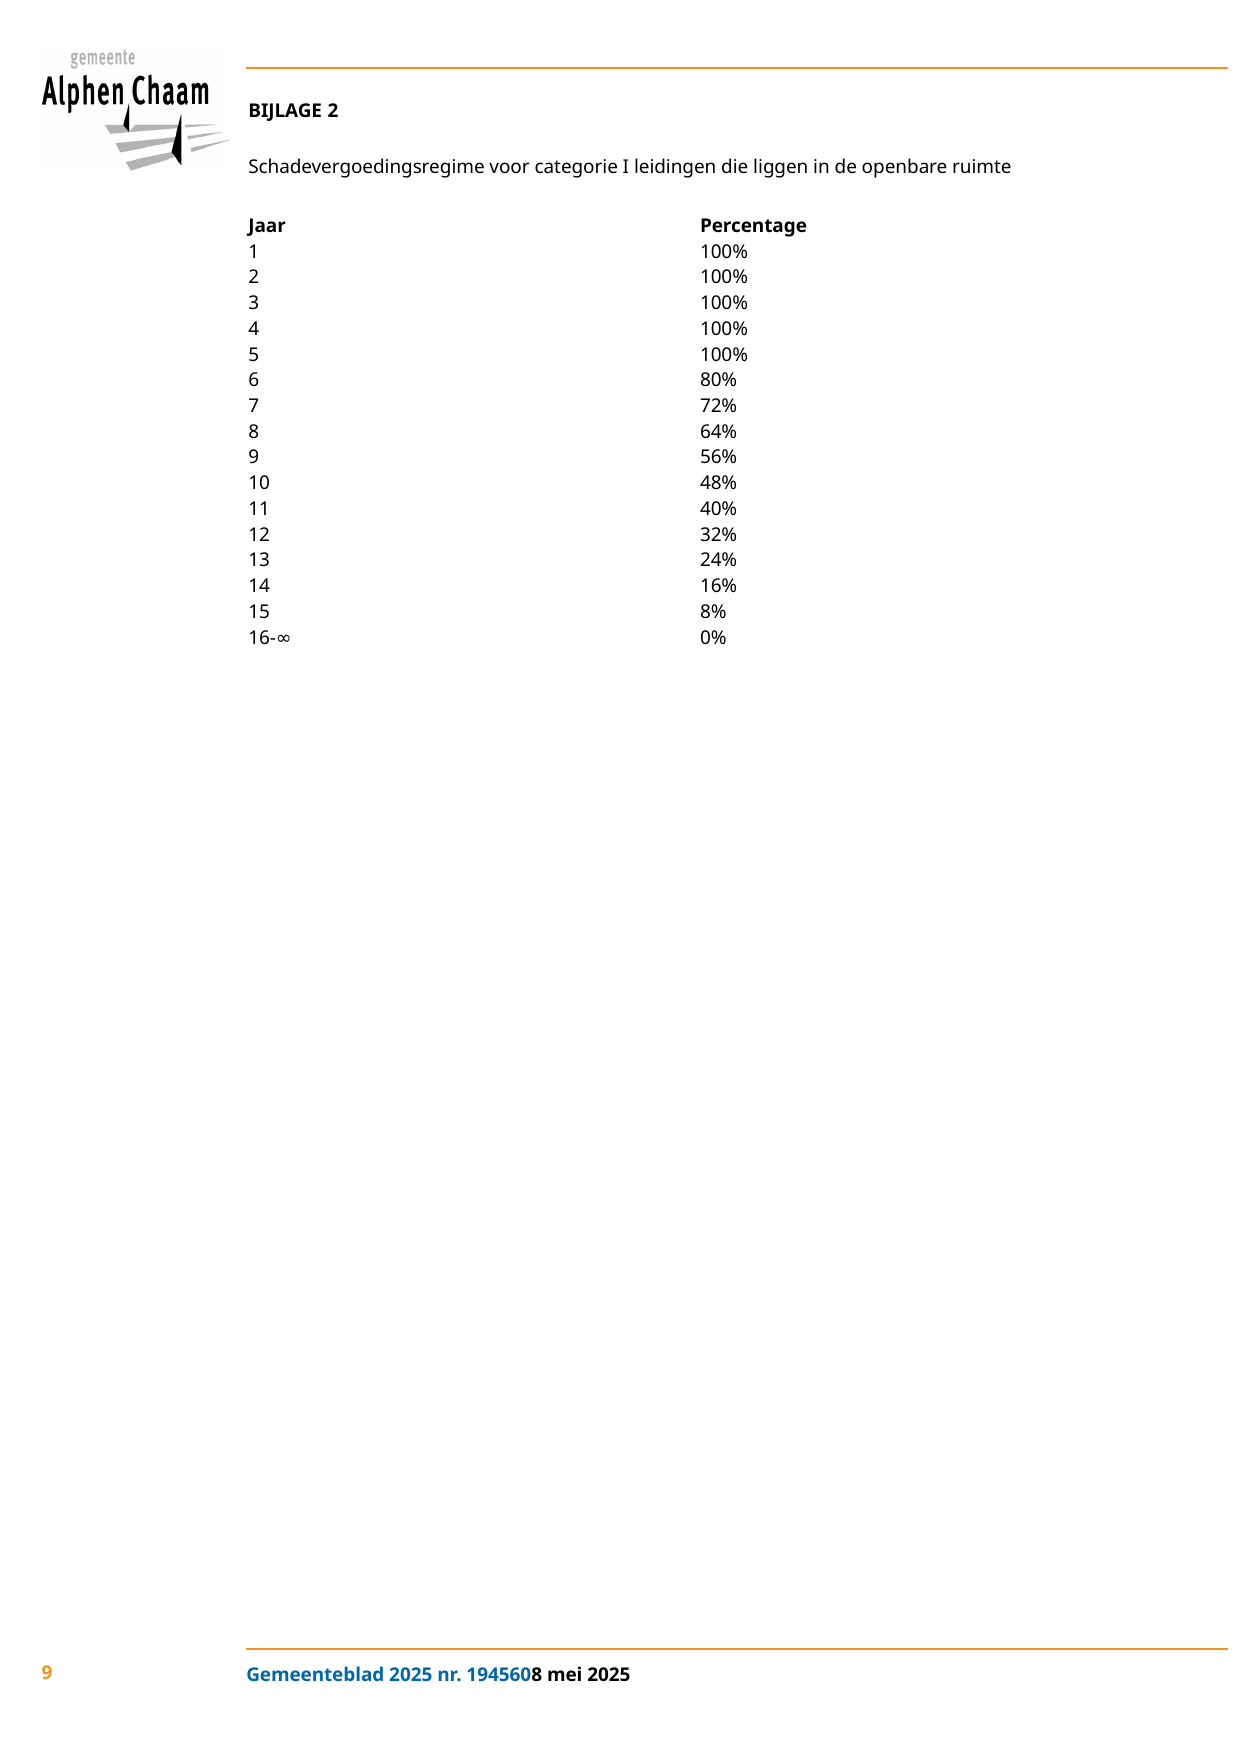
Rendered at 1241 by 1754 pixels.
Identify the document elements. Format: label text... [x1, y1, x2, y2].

table_cell 40% [700, 495, 1152, 521]
table_cell 32% [700, 521, 1152, 547]
table_cell 7 [248, 392, 700, 418]
text BIJLAGE 2 [248, 95, 1152, 123]
table_cell 3 [248, 289, 700, 315]
table_cell 14 [248, 573, 700, 598]
table_cell 48% [700, 470, 1152, 495]
table_cell 80% [700, 367, 1152, 392]
table_cell 12 [248, 521, 700, 547]
table_header Jaar [248, 212, 700, 238]
table_cell 11 [248, 495, 700, 521]
table_cell 16% [700, 573, 1152, 598]
table_cell 8 [248, 418, 700, 444]
table_cell 100% [700, 289, 1152, 315]
table_cell 1 [248, 238, 700, 264]
table_cell 5 [248, 341, 700, 367]
table_cell 0% [700, 624, 1152, 649]
table_cell 100% [700, 315, 1152, 341]
table_cell 2 [248, 264, 700, 289]
picture [41, 47, 231, 172]
table_cell 72% [700, 392, 1152, 418]
table_cell 100% [700, 341, 1152, 367]
table_cell 100% [700, 264, 1152, 289]
table_header Percentage [700, 212, 1152, 238]
table_cell 4 [248, 315, 700, 341]
table_cell 16-∞ [248, 624, 700, 649]
table_cell 64% [700, 418, 1152, 444]
text Schadevergoedingsregime voor categorie I leidingen die liggen in de openbare ruimte [248, 153, 1152, 179]
table_cell 56% [700, 444, 1152, 469]
table_cell 6 [248, 367, 700, 392]
table_cell 10 [248, 470, 700, 495]
table_cell 9 [248, 444, 700, 469]
table_cell 8% [700, 598, 1152, 624]
table_cell 13 [248, 547, 700, 572]
table_cell 15 [248, 598, 700, 624]
table_cell 100% [700, 238, 1152, 264]
table_cell 24% [700, 547, 1152, 572]
